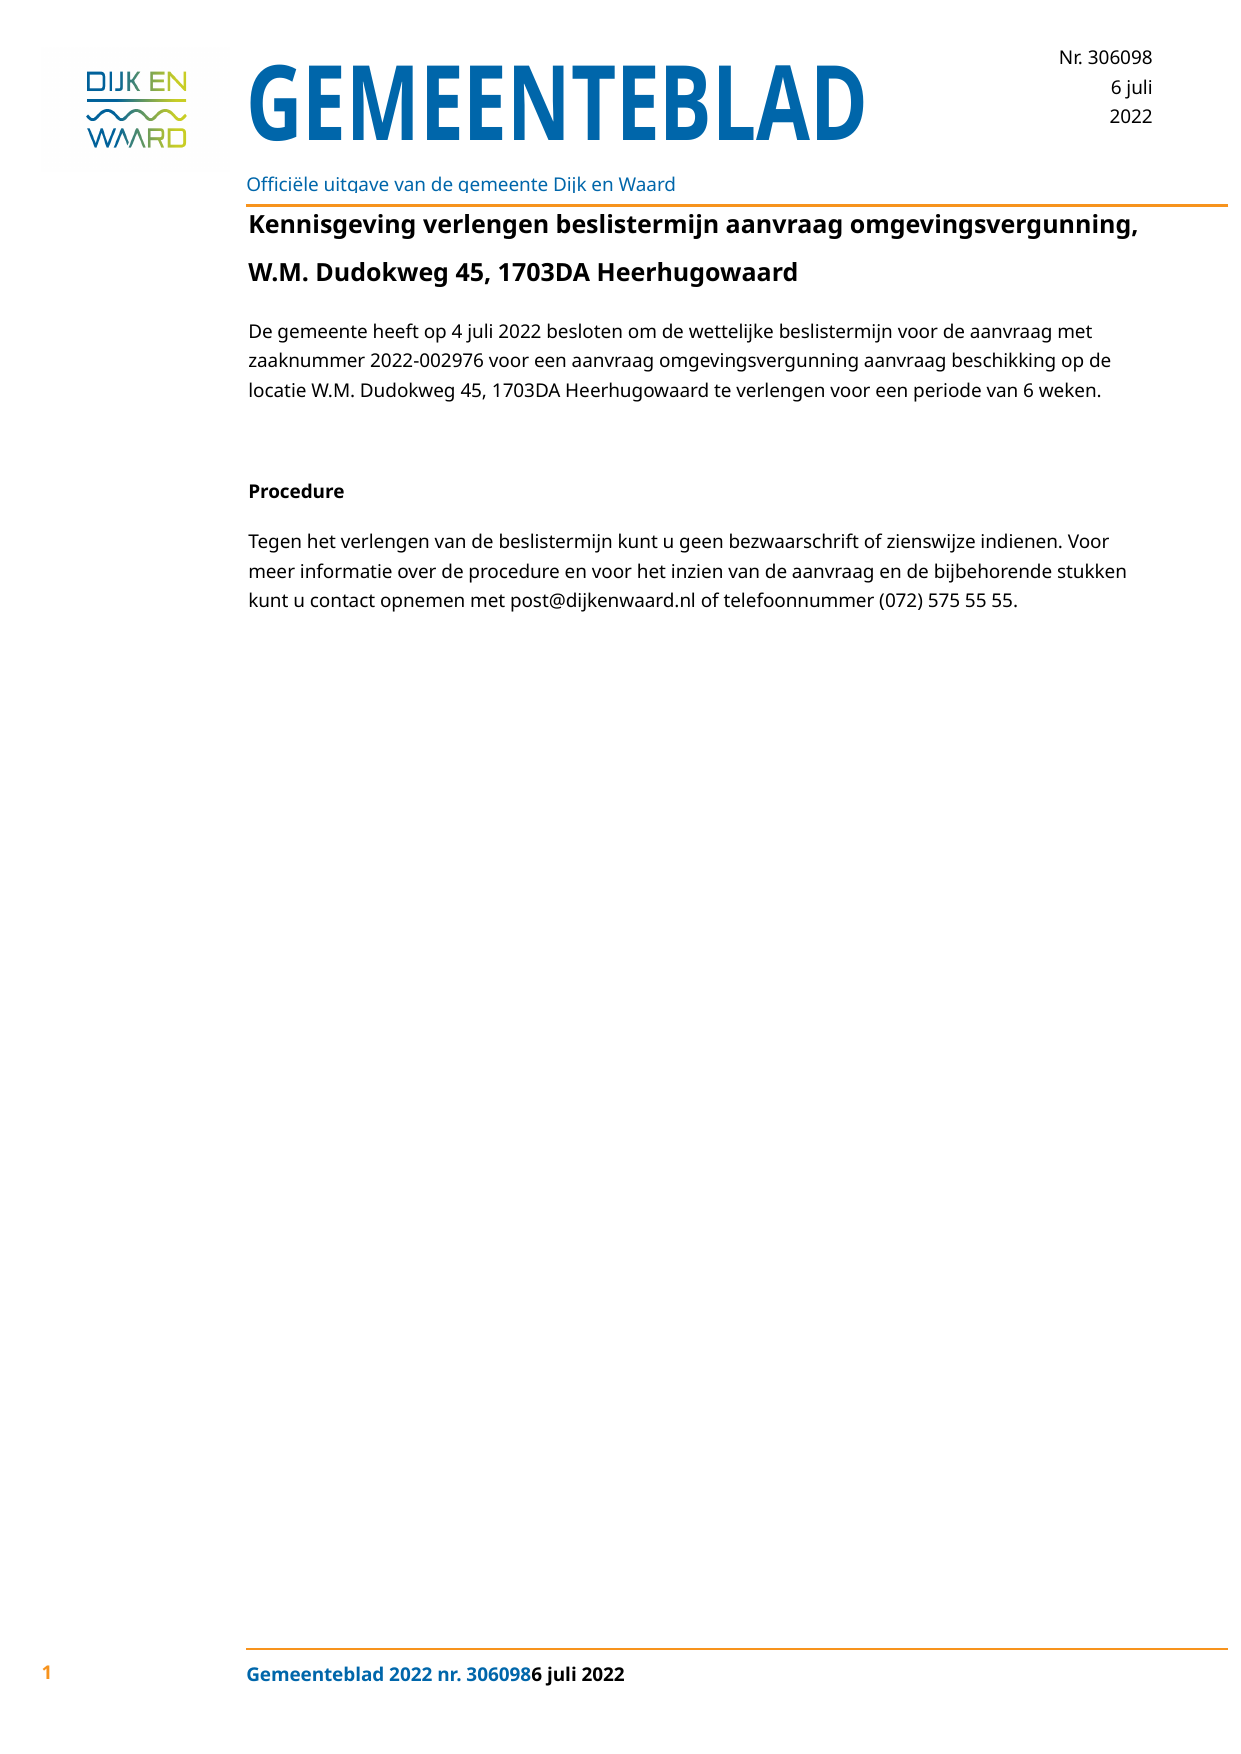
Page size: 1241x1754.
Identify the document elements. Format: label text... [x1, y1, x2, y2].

text De gemeente heeft op 4 juli 2022 besloten om de wettelijke beslistermijn voor de aanvraag met zaaknummer 2022-002976 voor een aanvraag omgevingsvergunning aanvraag beschikking op de locatie W.M. Dudokweg 45, 1703DA Heerhugowaard te verlengen voor een periode van 6 weken. [248, 318, 1152, 403]
text Procedure [248, 478, 1152, 504]
text Tegen het verlengen van de beslistermijn kunt u geen bezwaarschrift of zienswijze indienen. Voor meer informatie over de procedure en voor het inzien van de aanvraag en de bijbehorende stukken kunt u contact opnemen met post@dijkenwaard.nl of telefoonnummer (072) 575 55 55. [248, 528, 1152, 613]
text Kennisgeving verlengen beslistermijn aanvraag omgevingsvergunning, W.M. Dudokweg 45, 1703DA Heerhugowaard [248, 207, 1152, 288]
picture [41, 47, 231, 172]
